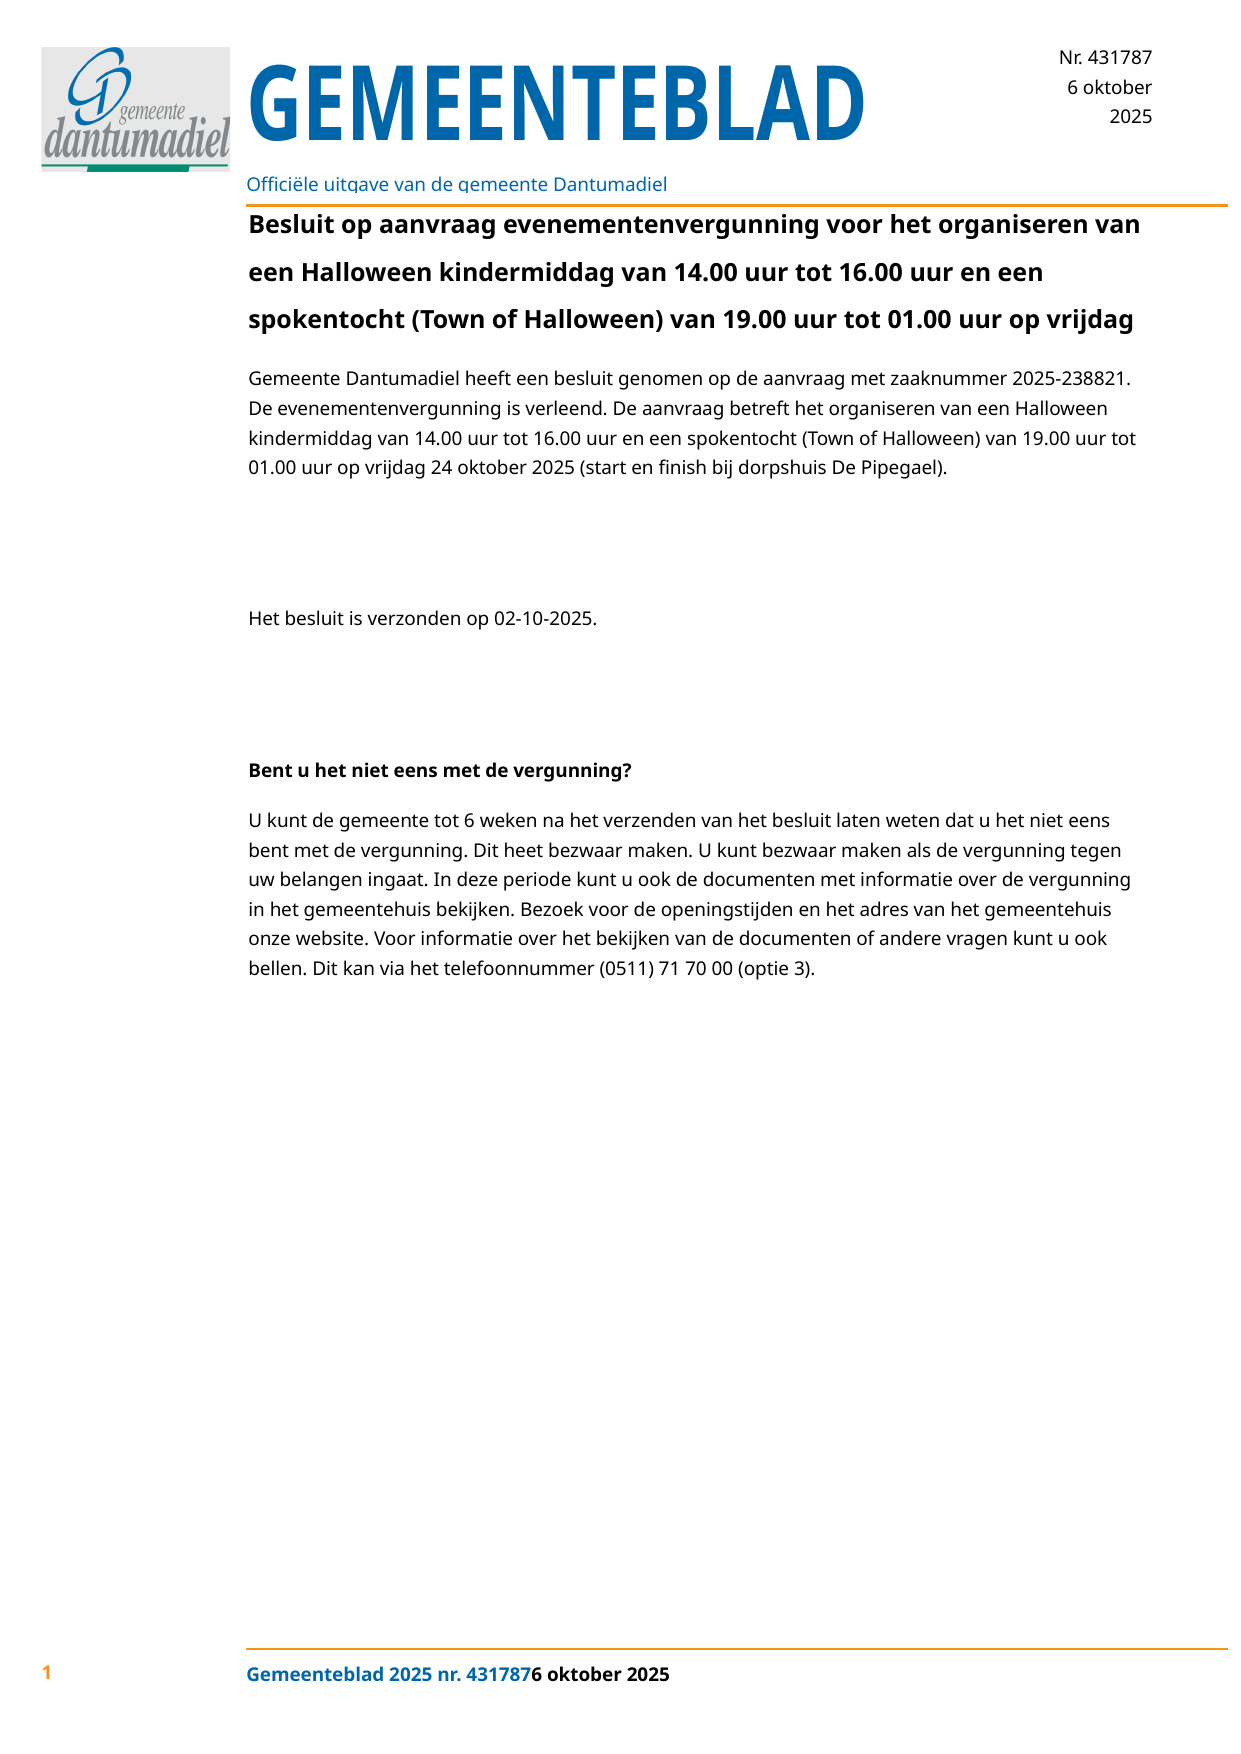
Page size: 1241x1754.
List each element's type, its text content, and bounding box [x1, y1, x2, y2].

text Gemeente Dantumadiel heeft een besluit genomen op de aanvraag met zaaknummer 2025-238821. De evenementenvergunning is verleend. De aanvraag betreft het organiseren van een Halloween kindermiddag van 14.00 uur tot 16.00 uur en een spokentocht (Town of Halloween) van 19.00 uur tot 01.00 uur op vrijdag 24 oktober 2025 (start en finish bij dorpshuis De Pipegael). [248, 366, 1152, 480]
picture [41, 47, 231, 172]
text Besluit op aanvraag evenementenvergunning voor het organiseren van een Halloween kindermiddag van 14.00 uur tot 16.00 uur en een spokentocht (Town of Halloween) van 19.00 uur tot 01.00 uur op vrijdag [248, 207, 1152, 336]
text U kunt de gemeente tot 6 weken na het verzenden van het besluit laten weten dat u het niet eens bent met de vergunning. Dit heet bezwaar maken. U kunt bezwaar maken als de vergunning tegen uw belangen ingaat. In deze periode kunt u ook de documenten met informatie over de vergunning in het gemeentehuis bekijken. Bezoek voor de openingstijden en het adres van het gemeentehuis onze website. Voor informatie over het bekijken van de documenten of andere vragen kunt u ook bellen. Dit kan via het telefoonnummer (0511) 71 70 00 (optie 3). [248, 807, 1152, 981]
text Bent u het niet eens met de vergunning? [248, 757, 1152, 782]
text Het besluit is verzonden op 02-10-2025. [248, 606, 1152, 631]
